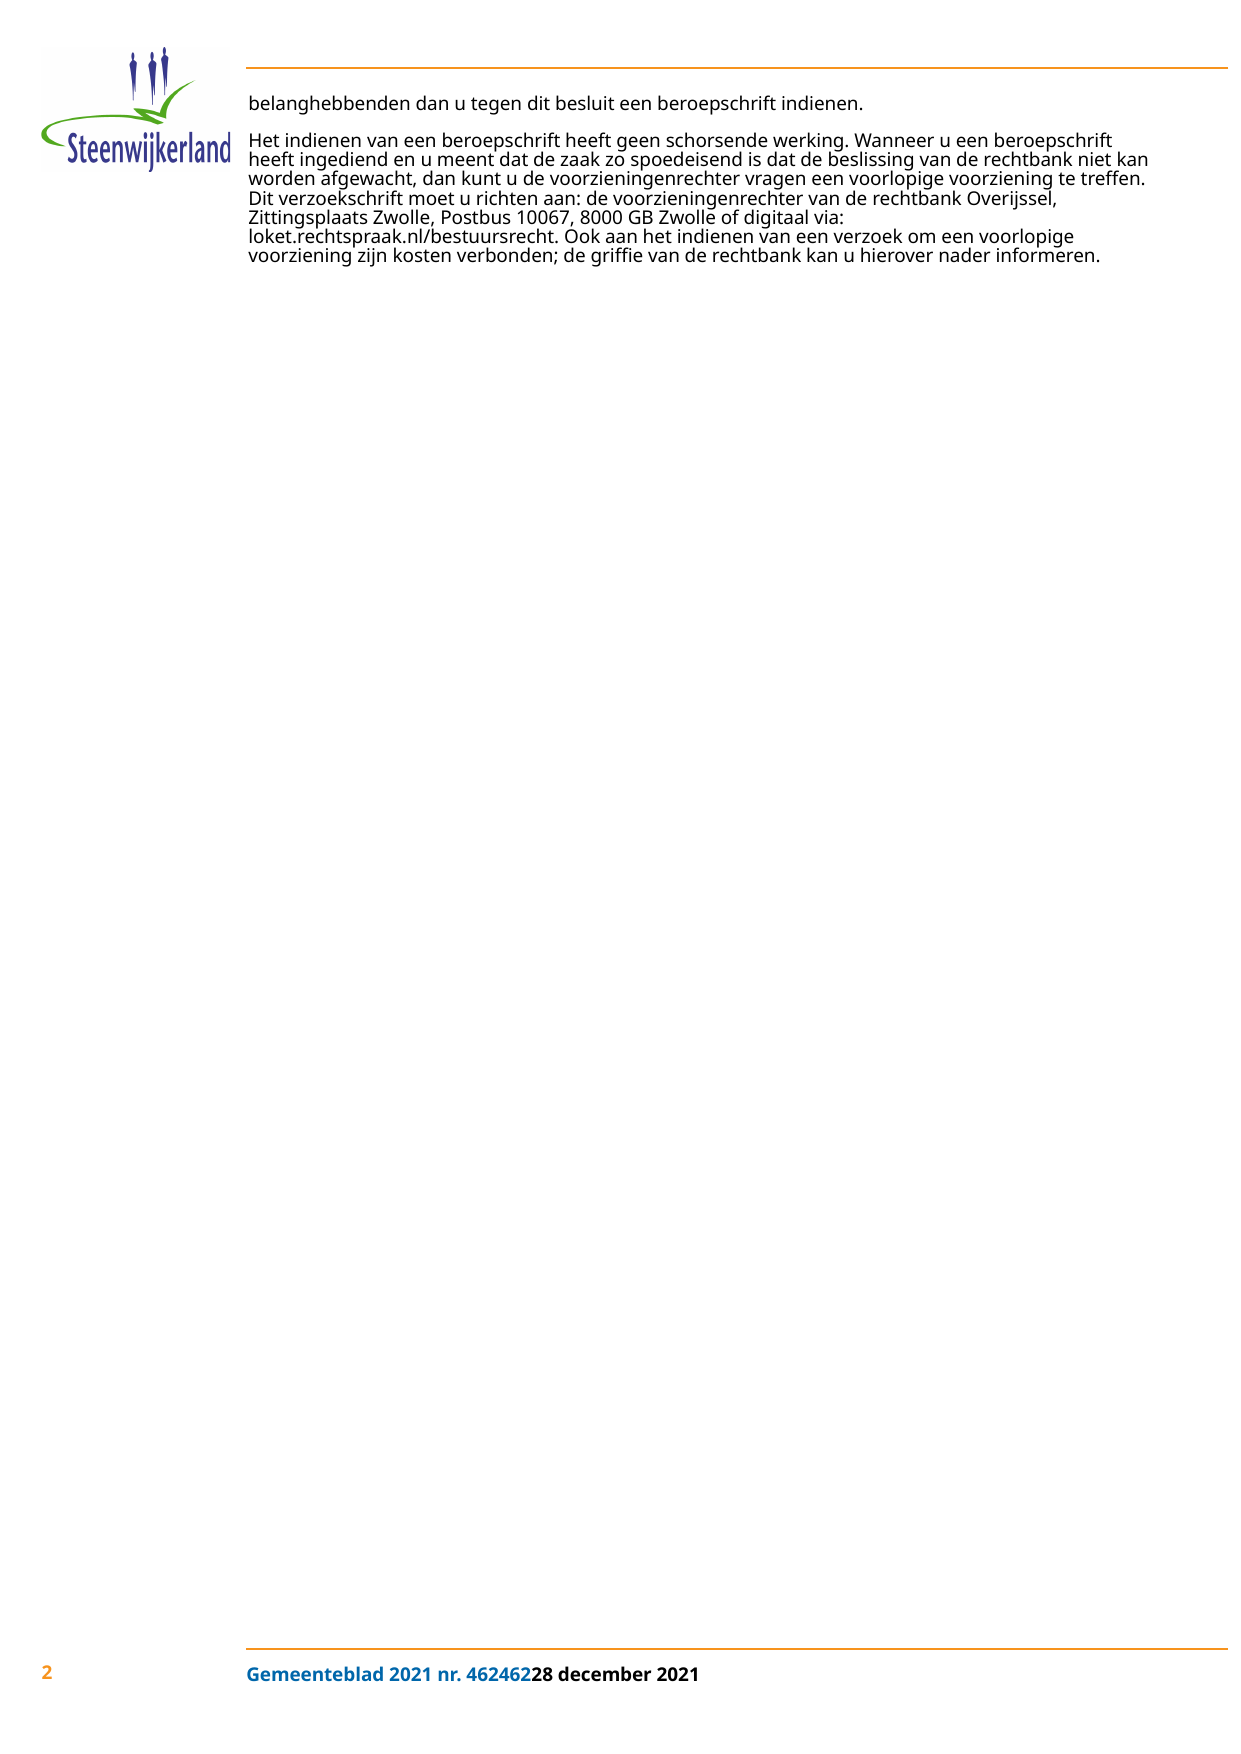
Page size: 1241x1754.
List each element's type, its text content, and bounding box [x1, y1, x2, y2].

picture [41, 47, 231, 172]
text belanghebbenden dan u tegen dit besluit een beroepschrift indienen. [248, 95, 1152, 114]
text Het indienen van een beroepschrift heeft geen schorsende werking. Wanneer u een beroepschrift heeft ingediend en u meent dat de zaak zo spoedeisend is dat de beslissing van de rechtbank niet kan worden afgewacht, dan kunt u de voorzieningenrechter vragen een voorlopige voorziening te treffen. Dit verzoekschrift moet u richten aan: de voorzieningenrechter van de rechtbank Overijssel, Zittingsplaats Zwolle, Postbus 10067, 8000 GB Zwolle of digitaal via: loket.rechtspraak.nl/bestuursrecht. Ook aan het indienen van een verzoek om een voorlopige voorziening zijn kosten verbonden; de griffie van de rechtbank kan u hierover nader informeren. [248, 132, 1152, 267]
